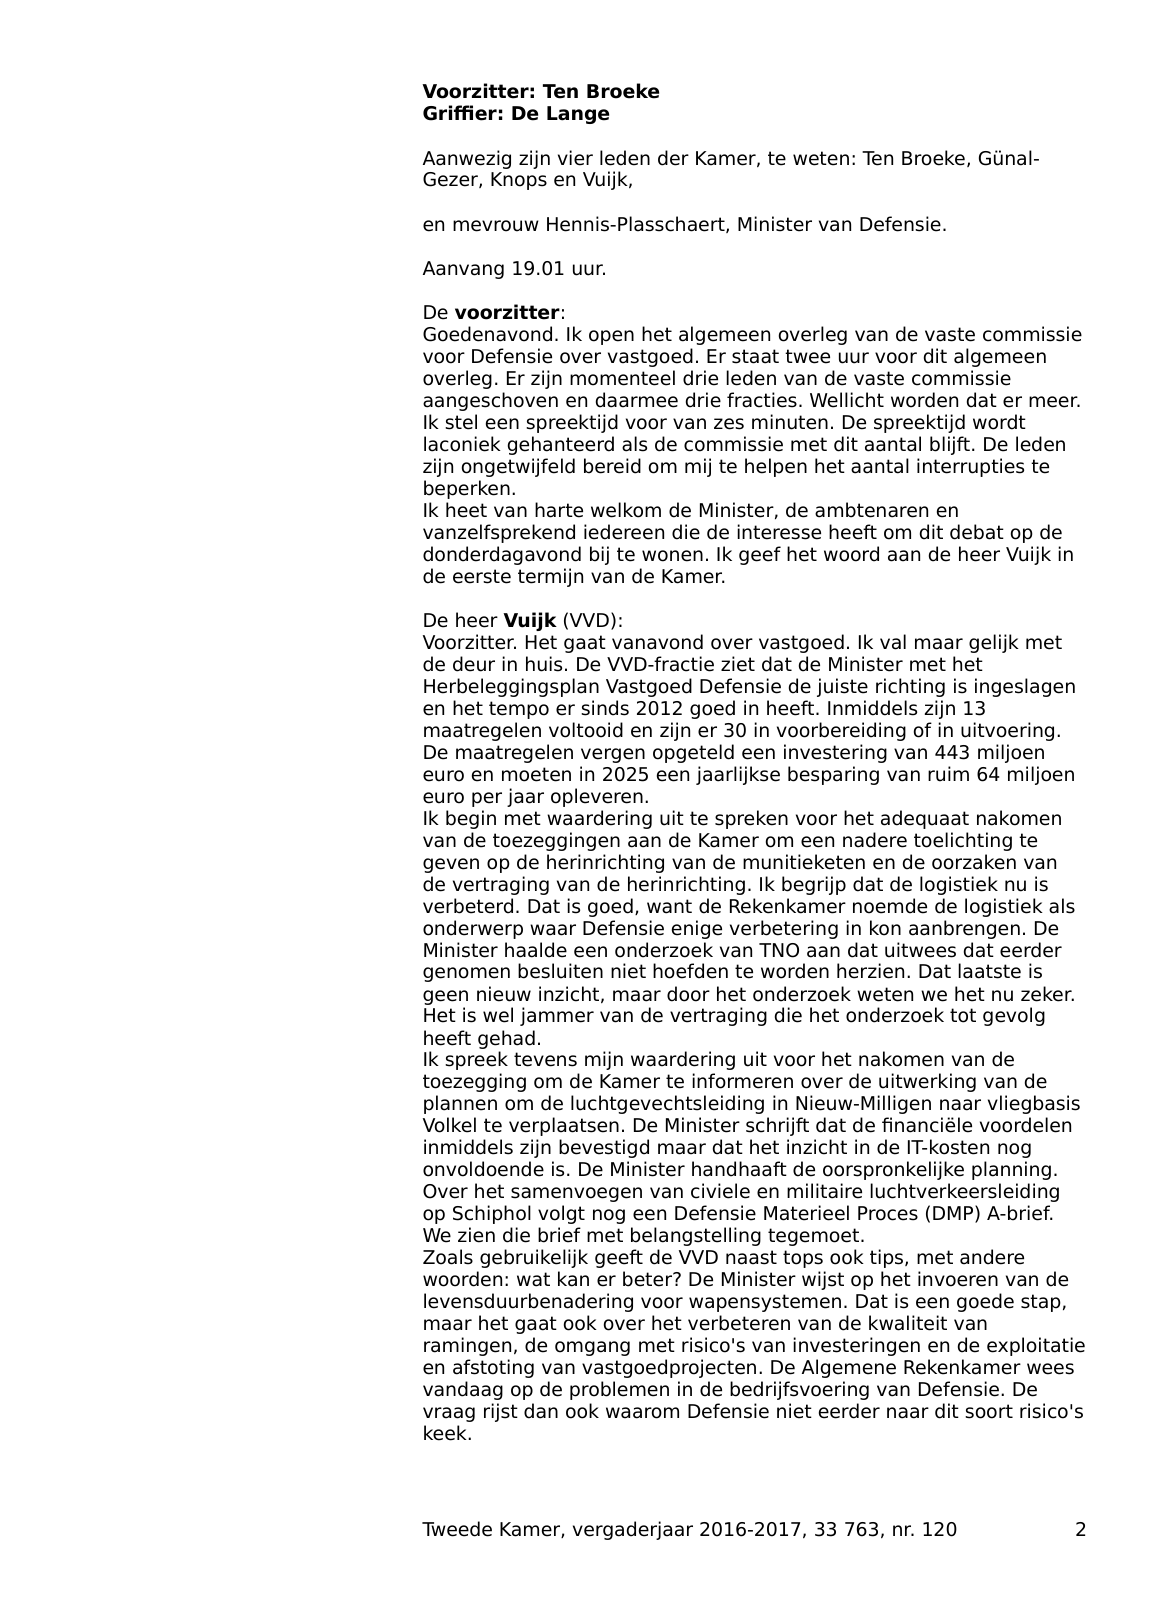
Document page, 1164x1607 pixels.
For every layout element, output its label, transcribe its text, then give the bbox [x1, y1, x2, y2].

text Ik heet van harte welkom de Minister, de ambtenaren en vanzelfsprekend iedereen die de interesse heeft om dit debat op de donderdagavond bij te wonen. Ik geef het woord aan de heer Vuijk in de eerste termijn van de Kamer. [422, 500, 1087, 588]
text De heer Vuijk (VVD): [422, 610, 1087, 632]
text Goedenavond. Ik open het algemeen overleg van de vaste commissie voor Defensie over vastgoed. Er staat twee uur voor dit algemeen overleg. Er zijn momenteel drie leden van de vaste commissie aangeschoven en daarmee drie fracties. Wellicht worden dat er meer. Ik stel een spreektijd voor van zes minuten. De spreektijd wordt laconiek gehanteerd als de commissie met dit aantal blijft. De leden zijn ongetwijfeld bereid om mij te helpen het aantal interrupties te beperken. [422, 324, 1087, 500]
text De voorzitter: [422, 302, 1087, 324]
text Griffier: De Lange [422, 103, 1087, 125]
text Ik spreek tevens mijn waardering uit voor het nakomen van de toezegging om de Kamer te informeren over de uitwerking van de plannen om de luchtgevechtsleiding in Nieuw-Milligen naar vliegbasis Volkel te verplaatsen. De Minister schrijft dat de financiële voordelen inmiddels zijn bevestigd maar dat het inzicht in de IT-kosten nog onvoldoende is. De Minister handhaaft de oorspronkelijke planning. Over het samenvoegen van civiele en militaire luchtverkeersleiding op Schiphol volgt nog een Defensie Materieel Proces (DMP) A-brief. We zien die brief met belangstelling tegemoet. [422, 1049, 1087, 1247]
text en mevrouw Hennis-Plasschaert, Minister van Defensie. [422, 213, 1087, 236]
text Aanvang 19.01 uur. [422, 258, 1087, 280]
text Voorzitter. Het gaat vanavond over vastgoed. Ik val maar gelijk met de deur in huis. De VVD-fractie ziet dat de Minister met het Herbeleggingsplan Vastgoed Defensie de juiste richting is ingeslagen en het tempo er sinds 2012 goed in heeft. Inmiddels zijn 13 maatregelen voltooid en zijn er 30 in voorbereiding of in uitvoering. De maatregelen vergen opgeteld een investering van 443 miljoen euro en moeten in 2025 een jaarlijkse besparing van ruim 64 miljoen euro per jaar opleveren. [422, 632, 1087, 808]
text Ik begin met waardering uit te spreken voor het adequaat nakomen van de toezeggingen aan de Kamer om een nadere toelichting te geven op de herinrichting van de munitieketen en de oorzaken van de vertraging van de herinrichting. Ik begrijp dat de logistiek nu is verbeterd. Dat is goed, want de Rekenkamer noemde de logistiek als onderwerp waar Defensie enige verbetering in kon aanbrengen. De Minister haalde een onderzoek van TNO aan dat uitwees dat eerder genomen besluiten niet hoefden te worden herzien. Dat laatste is geen nieuw inzicht, maar door het onderzoek weten we het nu zeker. Het is wel jammer van de vertraging die het onderzoek tot gevolg heeft gehad. [422, 808, 1087, 1049]
text Aanwezig zijn vier leden der Kamer, te weten: Ten Broeke, Günal-Gezer, Knops en Vuijk, [422, 147, 1087, 191]
text Zoals gebruikelijk geeft de VVD naast tops ook tips, met andere woorden: wat kan er beter? De Minister wijst op het invoeren van de levensduurbenadering voor wapensystemen. Dat is een goede stap, maar het gaat ook over het verbeteren van de kwaliteit van ramingen, de omgang met risico's van investeringen en de exploitatie en afstoting van vastgoedprojecten. De Algemene Rekenkamer wees vandaag op de problemen in de bedrijfsvoering van Defensie. De vraag rijst dan ook waarom Defensie niet eerder naar dit soort risico's keek. [422, 1247, 1087, 1445]
text Voorzitter: Ten Broeke [422, 81, 1087, 103]
